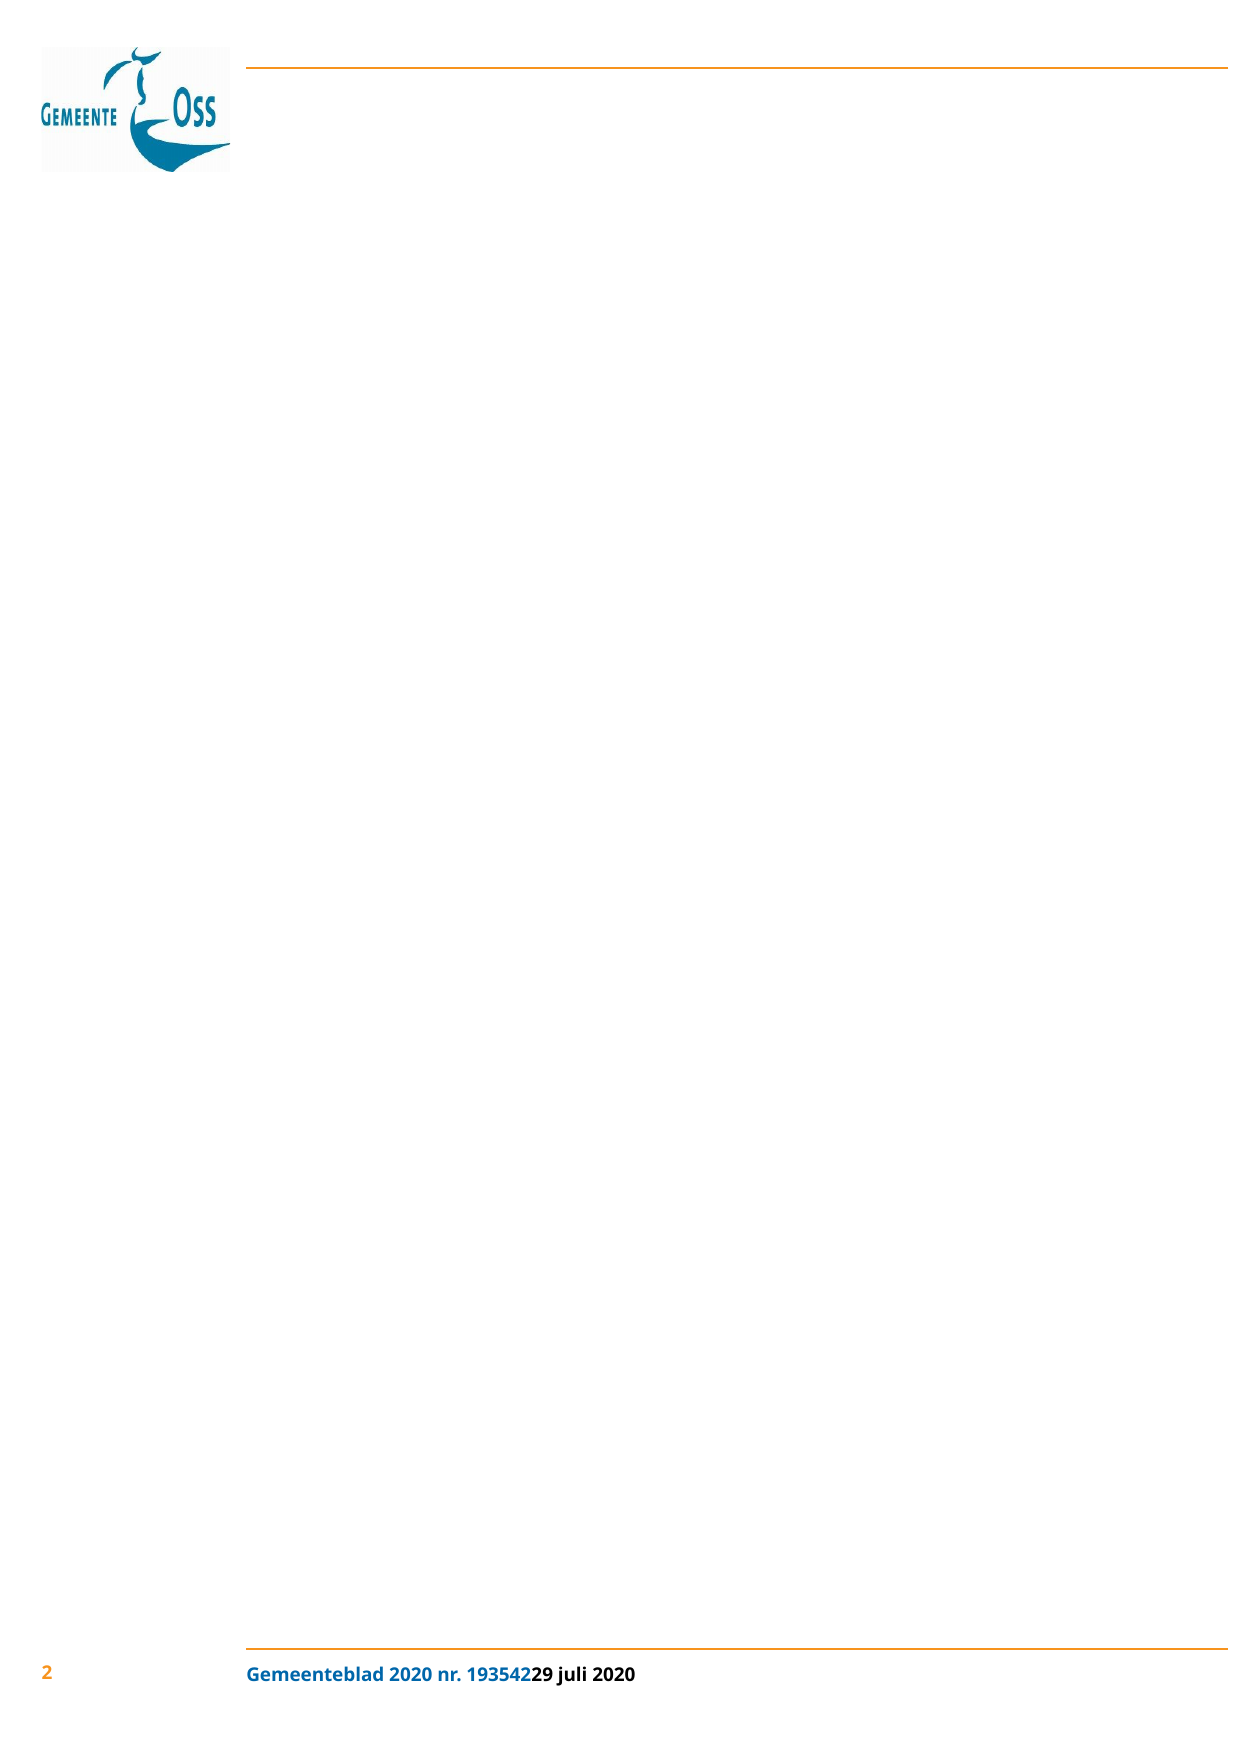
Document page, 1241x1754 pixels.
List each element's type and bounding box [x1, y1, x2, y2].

picture [41, 47, 231, 172]
